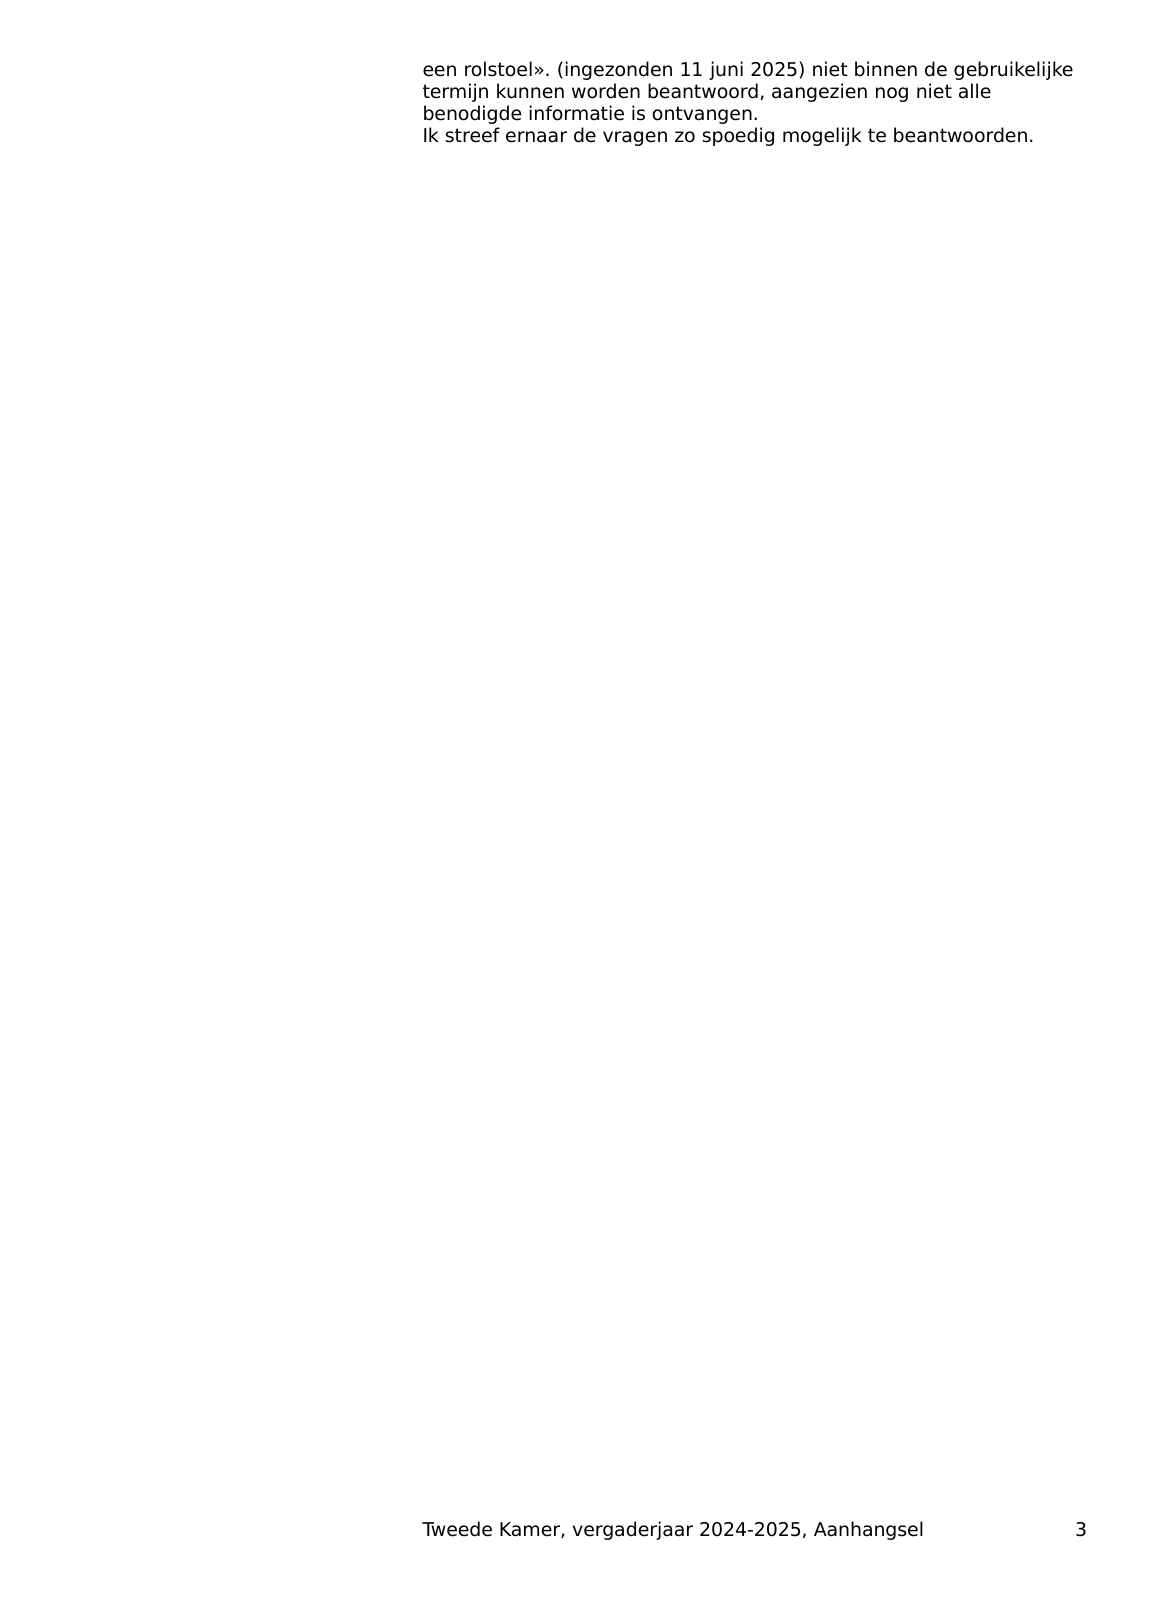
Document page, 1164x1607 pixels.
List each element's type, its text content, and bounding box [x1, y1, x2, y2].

text een rolstoel». (ingezonden 11 juni 2025) niet binnen de gebruikelijke termijn kunnen worden beantwoord, aangezien nog niet alle benodigde informatie is ontvangen. [422, 59, 1087, 125]
text Ik streef ernaar de vragen zo spoedig mogelijk te beantwoorden. [422, 125, 1087, 147]
